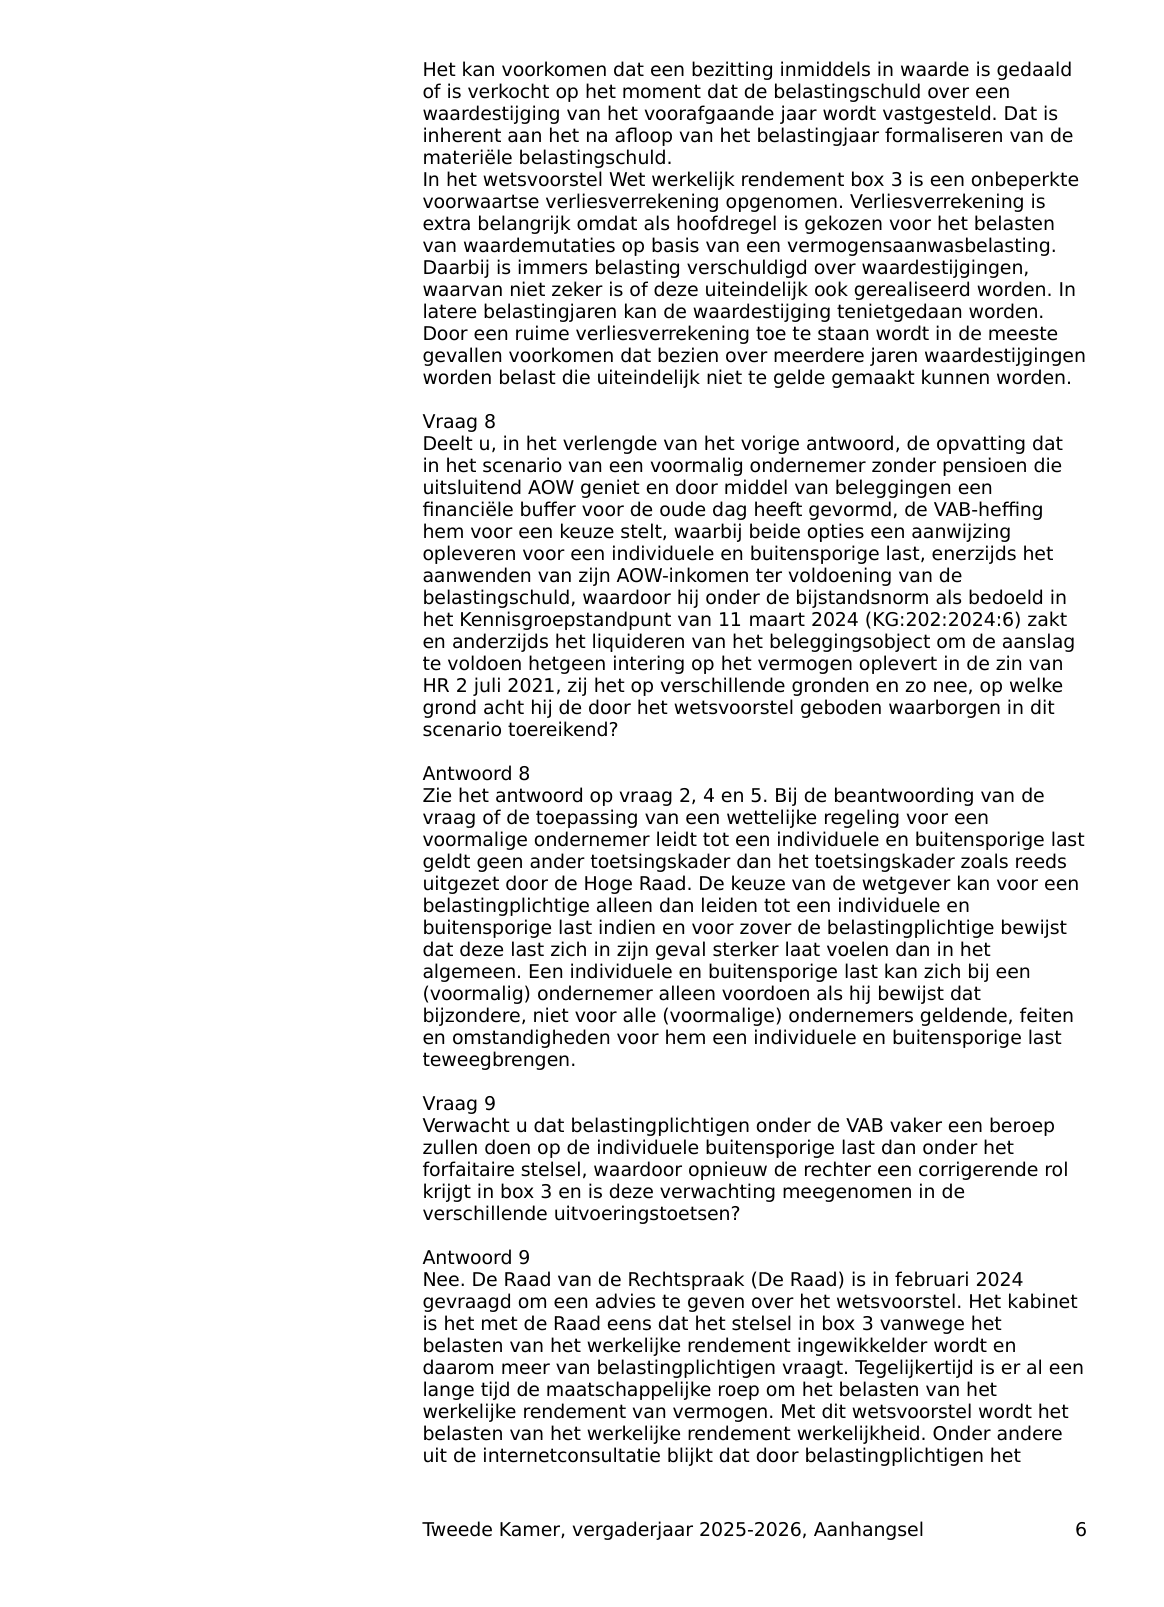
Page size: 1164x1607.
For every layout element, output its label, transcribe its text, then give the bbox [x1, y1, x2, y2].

text Zie het antwoord op vraag 2, 4 en 5. Bij de beantwoording van de vraag of de toepassing van een wettelijke regeling voor een voormalige ondernemer leidt tot een individuele en buitensporige last geldt geen ander toetsingskader dan het toetsingskader zoals reeds uitgezet door de Hoge Raad. De keuze van de wetgever kan voor een belastingplichtige alleen dan leiden tot een individuele en buitensporige last indien en voor zover de belastingplichtige bewijst dat deze last zich in zijn geval sterker laat voelen dan in het algemeen. Een individuele en buitensporige last kan zich bij een (voormalig) ondernemer alleen voordoen als hij bewijst dat bijzondere, niet voor alle (voormalige) ondernemers geldende, feiten en omstandigheden voor hem een individuele en buitensporige last teweegbrengen. [422, 785, 1087, 1071]
text Antwoord 9 [422, 1247, 1087, 1269]
text Vraag 9 [422, 1093, 1087, 1115]
text Antwoord 8 [422, 763, 1087, 785]
text In het wetsvoorstel Wet werkelijk rendement box 3 is een onbeperkte voorwaartse verliesverrekening opgenomen. Verliesverrekening is extra belangrijk omdat als hoofdregel is gekozen voor het belasten van waardemutaties op basis van een vermogensaanwasbelasting. Daarbij is immers belasting verschuldigd over waardestijgingen, waarvan niet zeker is of deze uiteindelijk ook gerealiseerd worden. In latere belastingjaren kan de waardestijging tenietgedaan worden. Door een ruime verliesverrekening toe te staan wordt in de meeste gevallen voorkomen dat bezien over meerdere jaren waardestijgingen worden belast die uiteindelijk niet te gelde gemaakt kunnen worden. [422, 169, 1087, 389]
text Verwacht u dat belastingplichtigen onder de VAB vaker een beroep zullen doen op de individuele buitensporige last dan onder het forfaitaire stelsel, waardoor opnieuw de rechter een corrigerende rol krijgt in box 3 en is deze verwachting meegenomen in de verschillende uitvoeringstoetsen? [422, 1115, 1087, 1224]
text Deelt u, in het verlengde van het vorige antwoord, de opvatting dat in het scenario van een voormalig ondernemer zonder pensioen die uitsluitend AOW geniet en door middel van beleggingen een financiële buffer voor de oude dag heeft gevormd, de VAB-heffing hem voor een keuze stelt, waarbij beide opties een aanwijzing opleveren voor een individuele en buitensporige last, enerzijds het aanwenden van zijn AOW-inkomen ter voldoening van de belastingschuld, waardoor hij onder de bijstandsnorm als bedoeld in het Kennisgroepstandpunt van 11 maart 2024 (KG:202:2024:6) zakt en anderzijds het liquideren van het beleggingsobject om de aanslag te voldoen hetgeen intering op het vermogen oplevert in de zin van HR 2 juli 2021, zij het op verschillende gronden en zo nee, op welke grond acht hij de door het wetsvoorstel geboden waarborgen in dit scenario toereikend? [422, 433, 1087, 741]
text Vraag 8 [422, 411, 1087, 433]
text Het kan voorkomen dat een bezitting inmiddels in waarde is gedaald of is verkocht op het moment dat de belastingschuld over een waardestijging van het voorafgaande jaar wordt vastgesteld. Dat is inherent aan het na afloop van het belastingjaar formaliseren van de materiële belastingschuld. [422, 59, 1087, 169]
text Nee. De Raad van de Rechtspraak (De Raad) is in februari 2024 gevraagd om een advies te geven over het wetsvoorstel. Het kabinet is het met de Raad eens dat het stelsel in box 3 vanwege het belasten van het werkelijke rendement ingewikkelder wordt en daarom meer van belastingplichtigen vraagt. Tegelijkertijd is er al een lange tijd de maatschappelijke roep om het belasten van het werkelijke rendement van vermogen. Met dit wetsvoorstel wordt het belasten van het werkelijke rendement werkelijkheid. Onder andere uit de internetconsultatie blijkt dat door belastingplichtigen het [422, 1269, 1087, 1467]
